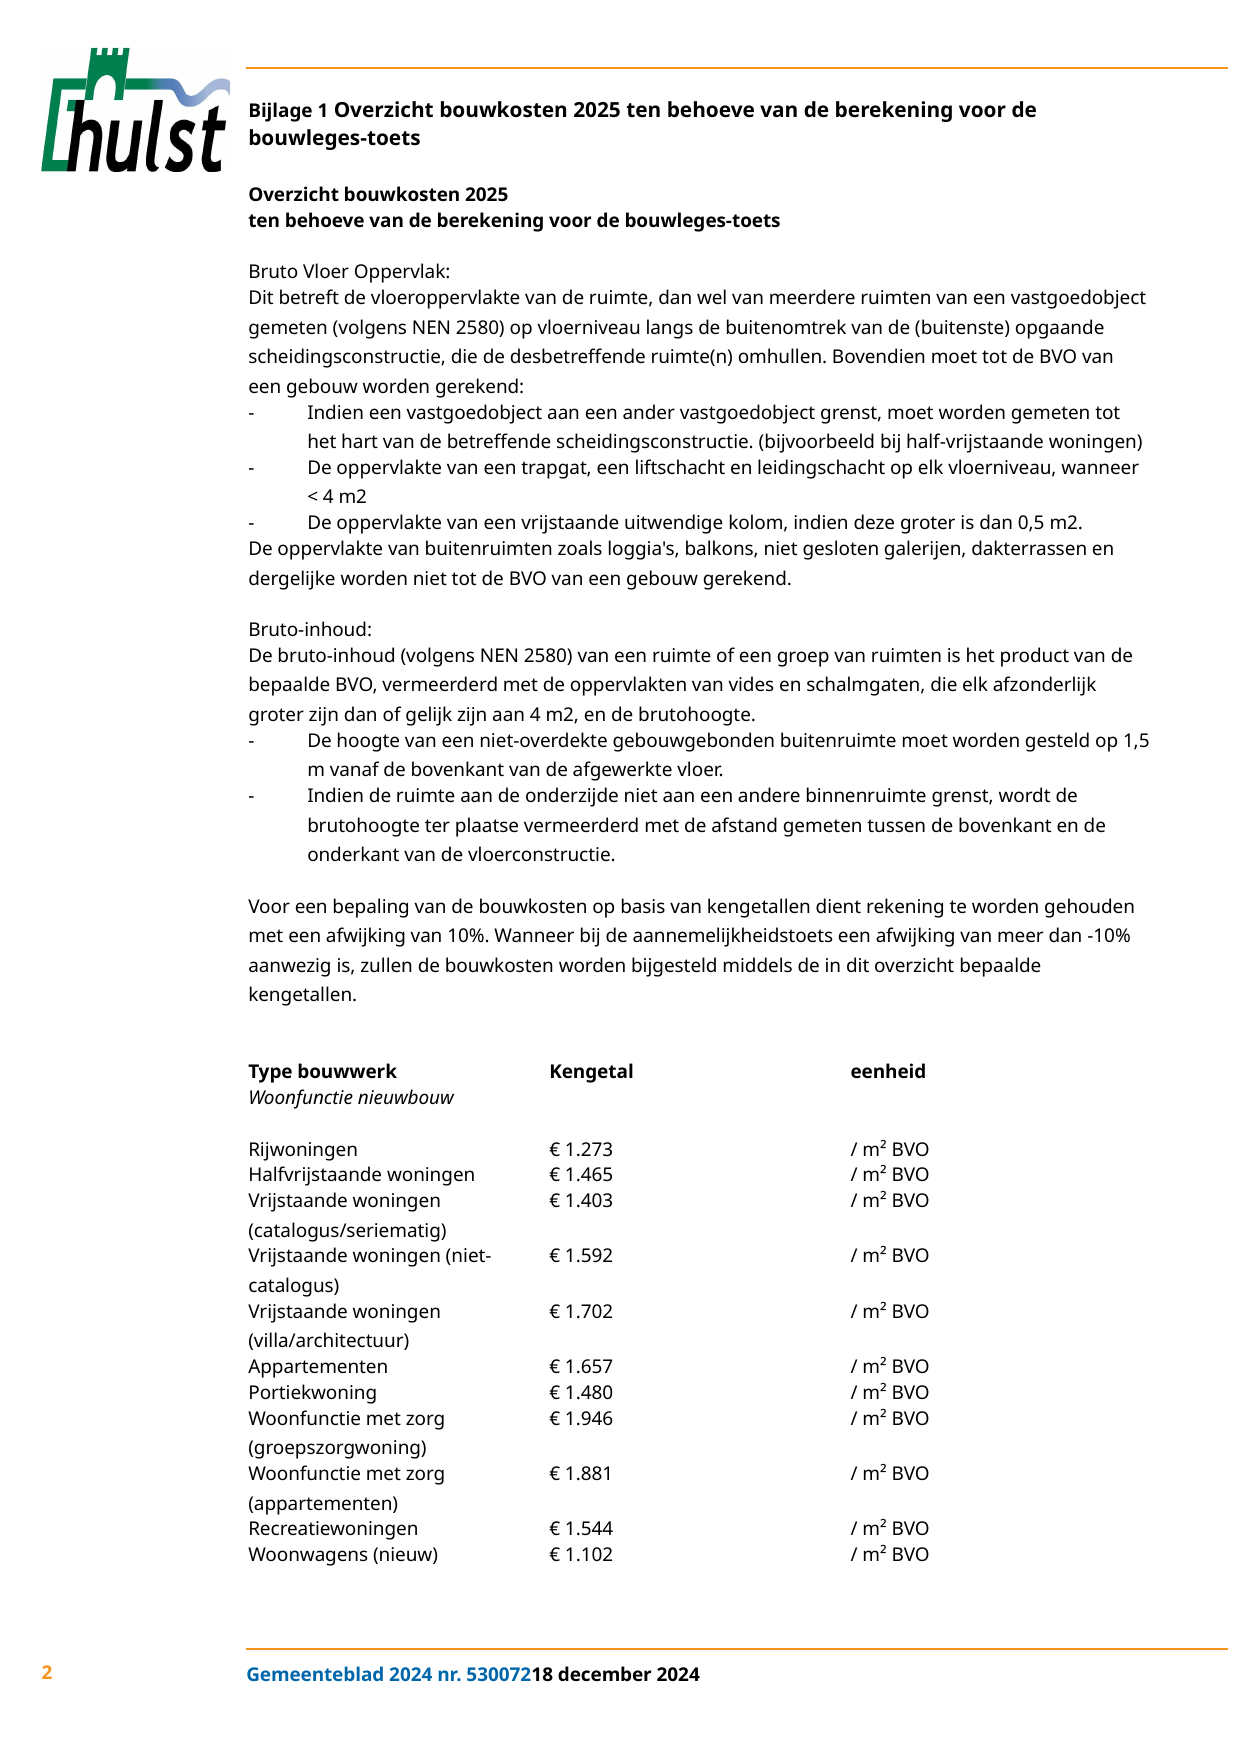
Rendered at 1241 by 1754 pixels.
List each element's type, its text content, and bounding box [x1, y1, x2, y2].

table_cell Dit betreft de vloeroppervlakte van de ruimte, dan wel van meerdere ruimten van een vastgoedobject gemeten (volgens NEN 2580) op vloerniveau langs de buitenomtrek van de (buitenste) opgaande scheidingsconstructie, die de desbetreffende ruimte(n) omhullen. Bovendien moet tot de BVO van een gebouw worden gerekend: [248, 284, 1152, 399]
table_header Overzicht bouwkosten 2025 [248, 181, 1152, 207]
table_cell [850, 1567, 1152, 1593]
table_cell Recreatiewoningen [248, 1515, 549, 1541]
table_cell [248, 867, 549, 893]
table_cell De bruto-inhoud (volgens NEN 2580) van een ruimte of een groep van ruimten is het product van de bepaalde BVO, vermeerderd met de oppervlakten van vides en schalmgaten, die elk afzonderlijk groter zijn dan of gelijk zijn aan 4 m2, en de brutohoogte. [248, 642, 1152, 727]
table_cell [248, 233, 549, 259]
table_cell [549, 1110, 850, 1136]
table_cell Bruto Vloer Oppervlak: [248, 259, 549, 284]
table_cell Woonfunctie met zorg (groepszorgwoning) [248, 1405, 549, 1460]
table_cell [248, 591, 549, 616]
table_cell Indien een vastgoedobject aan een ander vastgoedobject grenst, moet worden gemeten tot het hart van de betreffende scheidingsconstructie. (bijvoorbeeld bij half-vrijstaande woningen) [248, 399, 1152, 454]
table_cell [549, 259, 850, 284]
table_cell De oppervlakte van een vrijstaande uitwendige kolom, indien deze groter is dan 0,5 m2. [248, 510, 1152, 535]
table_cell Woonwagens (nieuw) [248, 1541, 549, 1567]
table_cell / m² BVO [850, 1460, 1152, 1515]
table_cell Voor een bepaling van de bouwkosten op basis van kengetallen dient rekening te worden gehouden met een afwijking van 10%. Wanneer bij de aannemelijkheidstoets een afwijking van meer dan -10% aanwezig is, zullen de bouwkosten worden bijgesteld middels de in dit overzicht bepaalde kengetallen. [248, 893, 1152, 1007]
table_cell / m² BVO [850, 1188, 1152, 1243]
table_cell [549, 233, 850, 259]
table_cell De hoogte van een niet-overdekte gebouwgebonden buitenruimte moet worden gesteld op 1,5 m vanaf de bovenkant van de afgewerkte vloer. [248, 727, 1152, 782]
table_cell € 1.657 [549, 1353, 850, 1379]
table_cell Rijwoningen [248, 1136, 549, 1162]
table_cell Vrijstaande woningen (niet-catalogus) [248, 1243, 549, 1298]
table_cell Kengetal [549, 1059, 850, 1084]
table_cell / m² BVO [850, 1405, 1152, 1460]
table_cell [850, 1110, 1152, 1136]
table_cell Vrijstaande woningen (villa/architectuur) [248, 1298, 549, 1353]
table_cell € 1.544 [549, 1515, 850, 1541]
table_cell De oppervlakte van buitenruimten zoals loggia's, balkons, niet gesloten galerijen, dakterrassen en dergelijke worden niet tot de BVO van een gebouw gerekend. [248, 535, 1152, 591]
table_cell Appartementen [248, 1353, 549, 1379]
table_cell / m² BVO [850, 1136, 1152, 1162]
table_cell / m² BVO [850, 1162, 1152, 1187]
table_cell / m² BVO [850, 1298, 1152, 1353]
table_cell € 1.946 [549, 1405, 850, 1460]
table_cell [850, 259, 1152, 284]
picture [41, 47, 231, 172]
table_cell [248, 1110, 549, 1136]
table_cell De oppervlakte van een trapgat, een liftschacht en leidingschacht op elk vloerniveau, wanneer < 4 m2 [248, 454, 1152, 509]
table_cell [549, 1033, 850, 1059]
table_cell € 1.702 [549, 1298, 850, 1353]
table_cell Indien de ruimte aan de onderzijde niet aan een andere binnenruimte grenst, wordt de brutohoogte ter plaatse vermeerderd met de afstand gemeten tussen de bovenkant en de onderkant van de vloerconstructie. [248, 782, 1152, 867]
table_cell € 1.465 [549, 1162, 850, 1187]
table_cell / m² BVO [850, 1353, 1152, 1379]
table_cell / m² BVO [850, 1515, 1152, 1541]
table_cell ten behoeve van de berekening voor de bouwleges-toets [248, 207, 1152, 233]
table_cell eenheid [850, 1059, 1152, 1084]
table_cell [850, 1007, 1152, 1033]
text Bijlage 1 Overzicht bouwkosten 2025 ten behoeve van de berekening voor de bouwleges-toets [248, 95, 1152, 152]
table_cell [248, 1033, 549, 1059]
table_cell / m² BVO [850, 1243, 1152, 1298]
table_cell [549, 867, 850, 893]
table_cell Halfvrijstaande woningen [248, 1162, 549, 1187]
table_cell [549, 1567, 850, 1593]
table_cell € 1.273 [549, 1136, 850, 1162]
table_cell [248, 1007, 549, 1033]
table_cell € 1.480 [549, 1379, 850, 1405]
table_cell € 1.102 [549, 1541, 850, 1567]
table_cell [549, 1007, 850, 1033]
table_cell [549, 616, 850, 642]
table_cell [850, 591, 1152, 616]
table_cell € 1.881 [549, 1460, 850, 1515]
table_cell [850, 1033, 1152, 1059]
table_cell [850, 616, 1152, 642]
table_cell [248, 1567, 549, 1593]
table_cell Bruto-inhoud: [248, 616, 549, 642]
table_cell Woonfunctie met zorg (appartementen) [248, 1460, 549, 1515]
table_cell / m² BVO [850, 1379, 1152, 1405]
table_cell Portiekwoning [248, 1379, 549, 1405]
table_cell € 1.403 [549, 1188, 850, 1243]
table_cell Vrijstaande woningen (catalogus/seriematig) [248, 1188, 549, 1243]
table_cell Woonfunctie nieuwbouw [248, 1085, 1152, 1110]
table_cell / m² BVO [850, 1541, 1152, 1567]
table_cell [549, 591, 850, 616]
table_cell € 1.592 [549, 1243, 850, 1298]
table_cell Type bouwwerk [248, 1059, 549, 1084]
table_cell [850, 867, 1152, 893]
table_cell [850, 233, 1152, 259]
